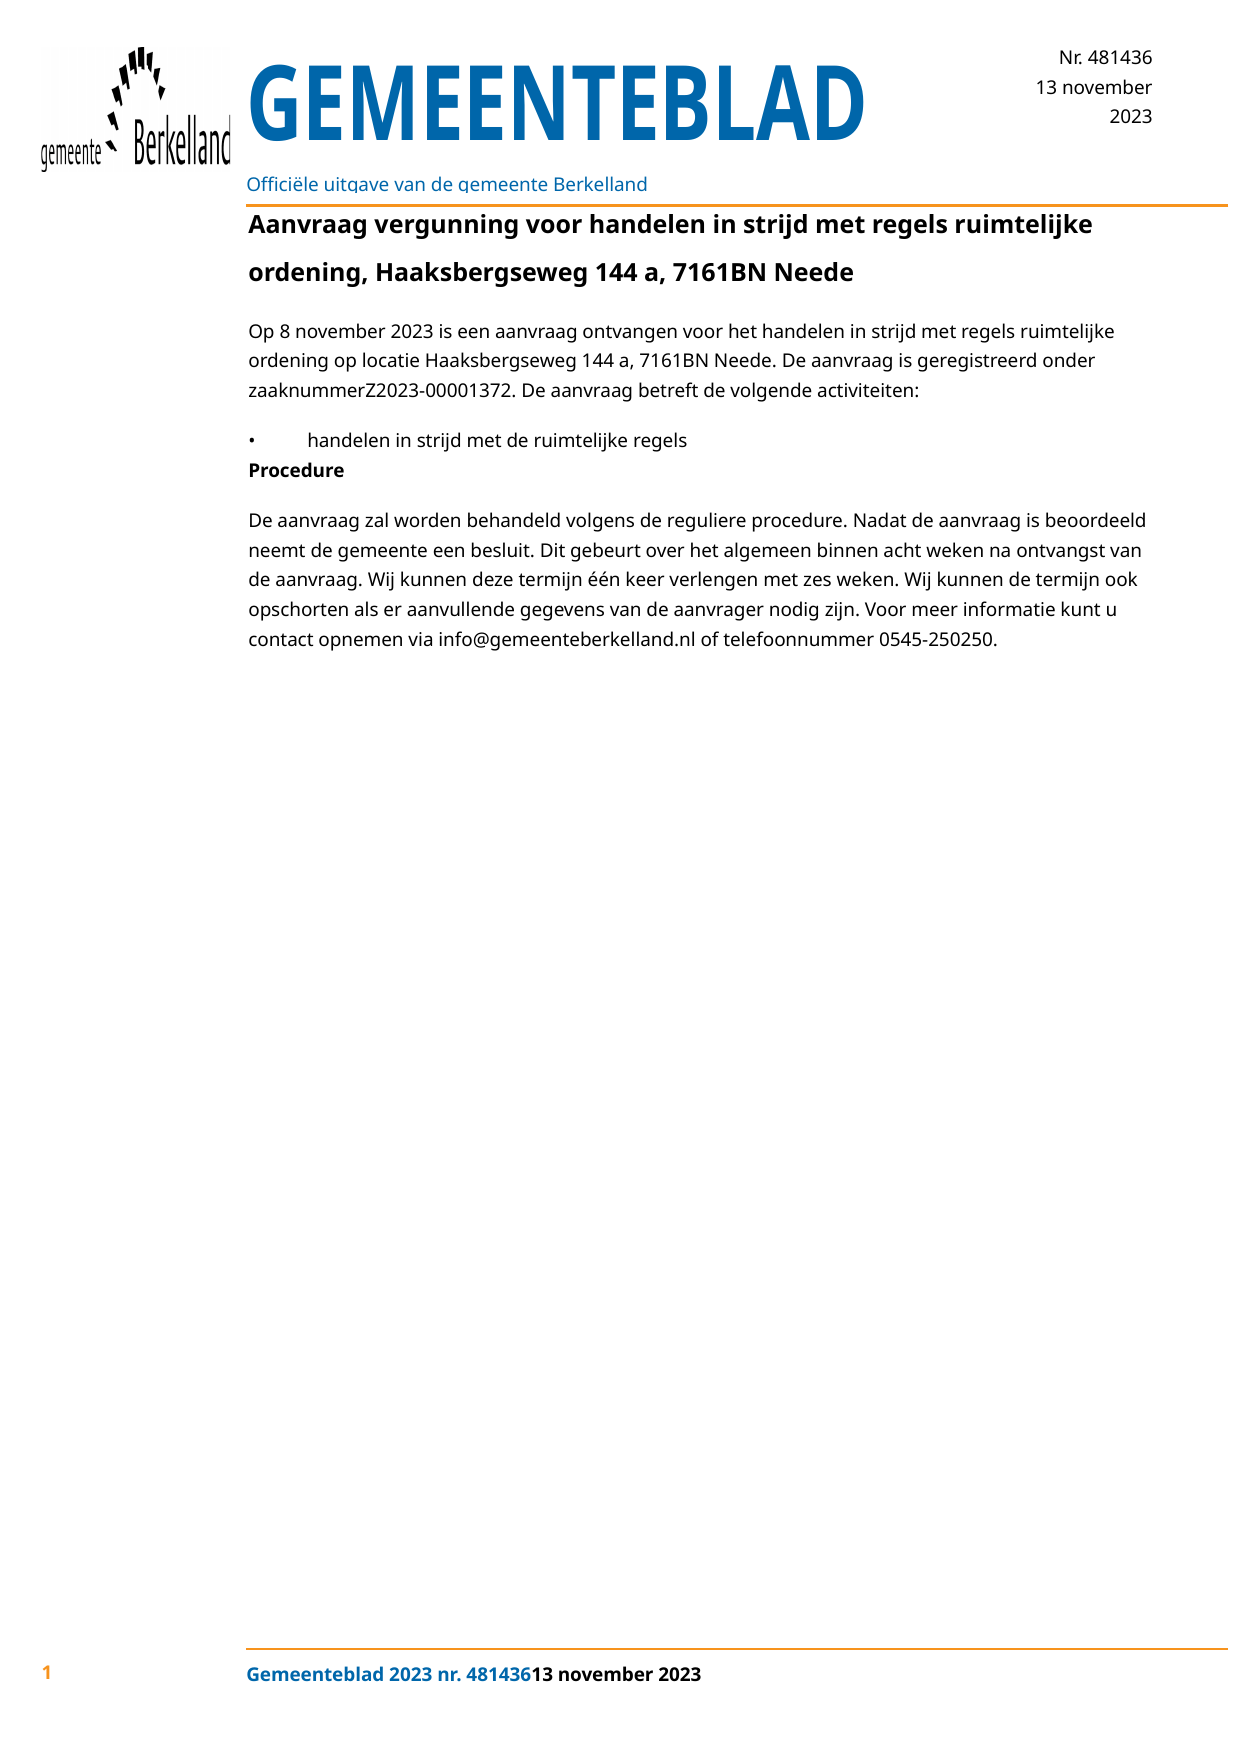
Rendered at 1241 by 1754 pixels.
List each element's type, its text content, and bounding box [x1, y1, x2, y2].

text De aanvraag zal worden behandeld volgens de reguliere procedure. Nadat de aanvraag is beoordeeld neemt de gemeente een besluit. Dit gebeurt over het algemeen binnen acht weken na ontvangst van de aanvraag. Wij kunnen deze termijn één keer verlengen met zes weken. Wij kunnen de termijn ook opschorten als er aanvullende gegevens van de aanvrager nodig zijn. Voor meer informatie kunt u contact opnemen via info@gemeenteberkelland.nl of telefoonnummer 0545-250250. [248, 507, 1152, 652]
list handelen in strijd met de ruimtelijke regels [248, 427, 1152, 453]
text Procedure [248, 457, 1152, 483]
picture [41, 47, 231, 172]
text Aanvraag vergunning voor handelen in strijd met regels ruimtelijke ordening, Haaksbergseweg 144 a, 7161BN Neede [248, 207, 1152, 288]
text Op 8 november 2023 is een aanvraag ontvangen voor het handelen in strijd met regels ruimtelijke ordening op locatie Haaksbergseweg 144 a, 7161BN Neede. De aanvraag is geregistreerd onder zaaknummerZ2023-00001372. De aanvraag betreft de volgende activiteiten: [248, 318, 1152, 403]
